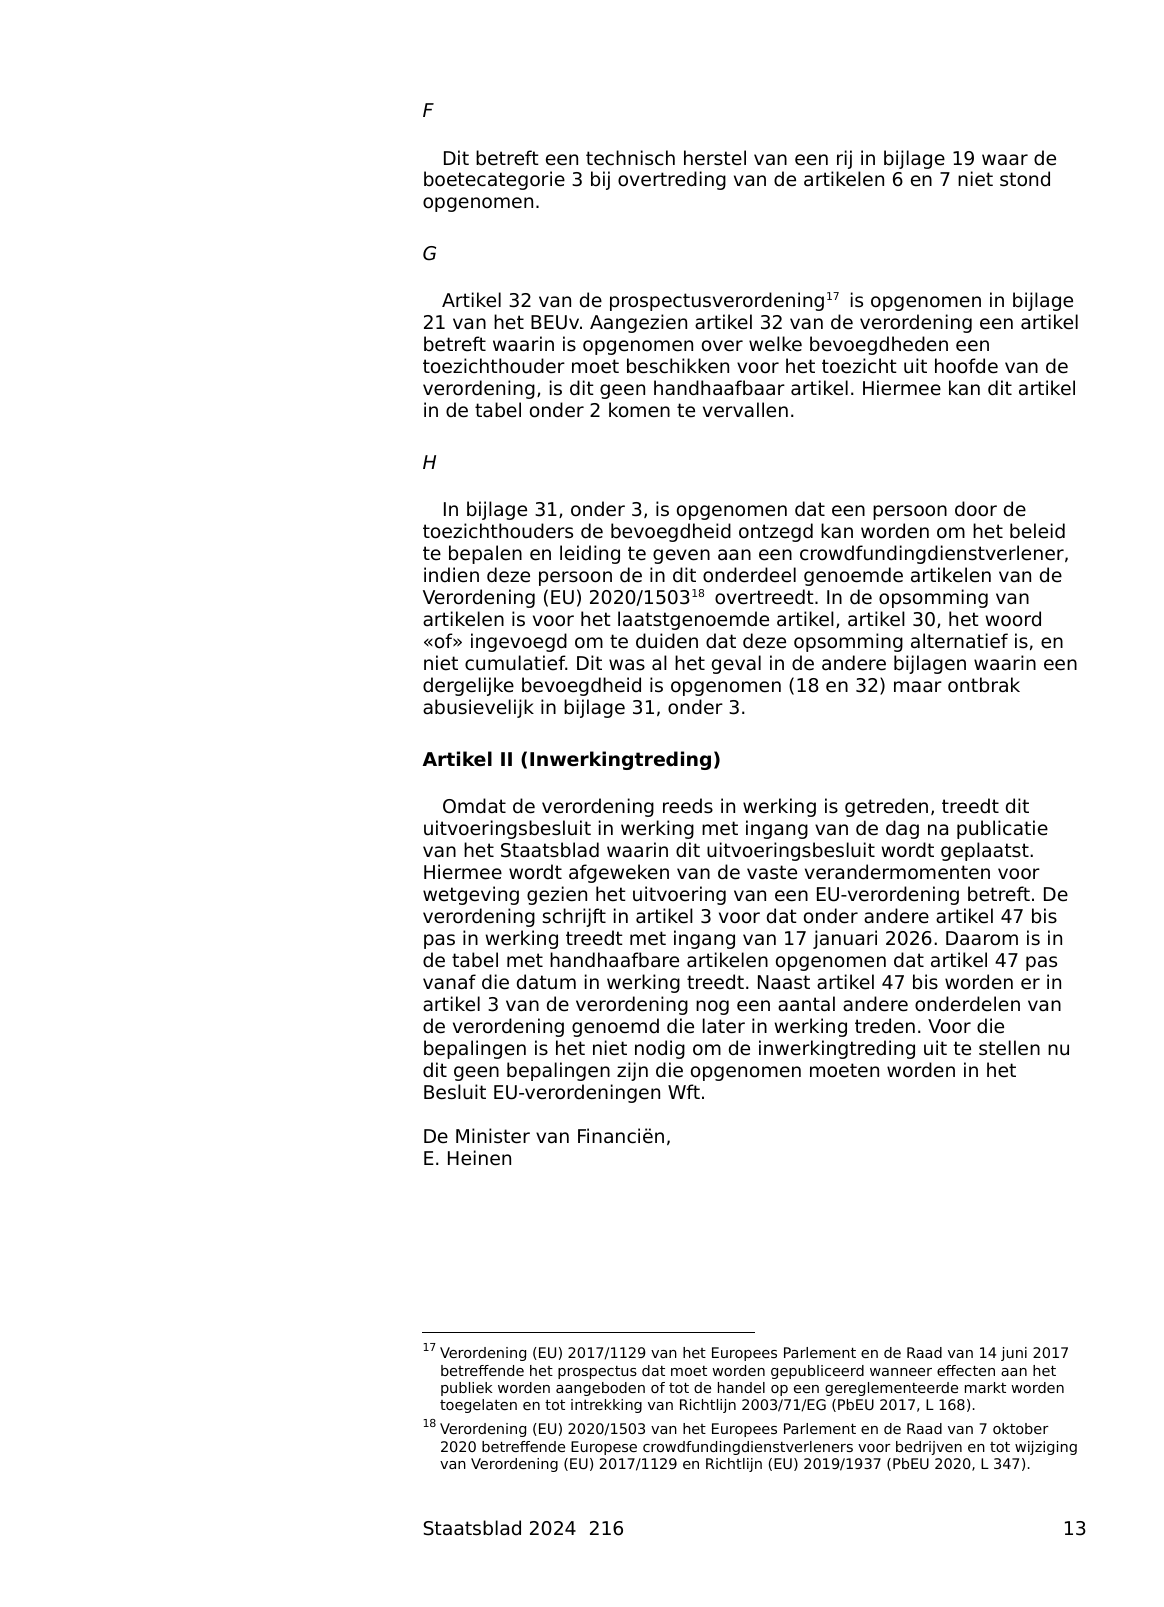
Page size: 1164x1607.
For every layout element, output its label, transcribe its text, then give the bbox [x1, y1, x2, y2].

text In bijlage 31, onder 3, is opgenomen dat een persoon door de toezichthouders de bevoegdheid ontzegd kan worden om het beleid te bepalen en leiding te geven aan een crowdfundingdienstverlener, indien deze persoon de in dit onderdeel genoemde artikelen van de Verordening (EU) 2020/1503 overtreedt. In de opsomming van artikelen is voor het laatstgenoemde artikel, artikel 30, het woord «of» ingevoegd om te duiden dat deze opsomming alternatief is, en niet cumulatief. Dit was al het geval in de andere bijlagen waarin een dergelijke bevoegdheid is opgenomen (18 en 32) maar ontbrak abusievelijk in bijlage 31, onder 3. [422, 499, 1087, 719]
subtitle G [422, 243, 1087, 265]
text Verordening (EU) 2020/1503 van het Europees Parlement en de Raad van 7 oktober 2020 betreffende Europese crowdfundingdienstverleners voor bedrijven en tot wijziging van Verordening (EU) 2017/1129 en Richtlijn (EU) 2019/1937 (PbEU 2020, L 347). [422, 1417, 1087, 1473]
subtitle H [422, 452, 1087, 474]
text Dit betreft een technisch herstel van een rij in bijlage 19 waar de boetecategorie 3 bij overtreding van de artikelen 6 en 7 niet stond opgenomen. [422, 147, 1087, 213]
text Verordening (EU) 2017/1129 van het Europees Parlement en de Raad van 14 juni 2017 betreffende het prospectus dat moet worden gepubliceerd wanneer effecten aan het publiek worden aangeboden of tot de handel op een gereglementeerde markt worden toegelaten en tot intrekking van Richtlijn 2003/71/EG (PbEU 2017, L 168). [422, 1341, 1087, 1414]
text De Minister van Financiën, E. Heinen [422, 1126, 1087, 1170]
text Omdat de verordening reeds in werking is getreden, treedt dit uitvoeringsbesluit in werking met ingang van de dag na publicatie van het Staatsblad waarin dit uitvoeringsbesluit wordt geplaatst. Hiermee wordt afgeweken van de vaste verandermomenten voor wetgeving gezien het uitvoering van een EU-verordening betreft. De verordening schrijft in artikel 3 voor dat onder andere artikel 47 bis pas in werking treedt met ingang van 17 januari 2026. Daarom is in de tabel met handhaafbare artikelen opgenomen dat artikel 47 pas vanaf die datum in werking treedt. Naast artikel 47 bis worden er in artikel 3 van de verordening nog een aantal andere onderdelen van de verordening genoemd die later in werking treden. Voor die bepalingen is het niet nodig om de inwerkingtreding uit te stellen nu dit geen bepalingen zijn die opgenomen moeten worden in het Besluit EU-verordeningen Wft. [422, 796, 1087, 1104]
subtitle Artikel II (Inwerkingtreding) [422, 749, 1087, 771]
subtitle F [422, 100, 1087, 122]
text Artikel 32 van de prospectusverordening is opgenomen in bijlage 21 van het BEUv. Aangezien artikel 32 van de verordening een artikel betreft waarin is opgenomen over welke bevoegdheden een toezichthouder moet beschikken voor het toezicht uit hoofde van de verordening, is dit geen handhaafbaar artikel. Hiermee kan dit artikel in de tabel onder 2 komen te vervallen. [422, 290, 1087, 422]
